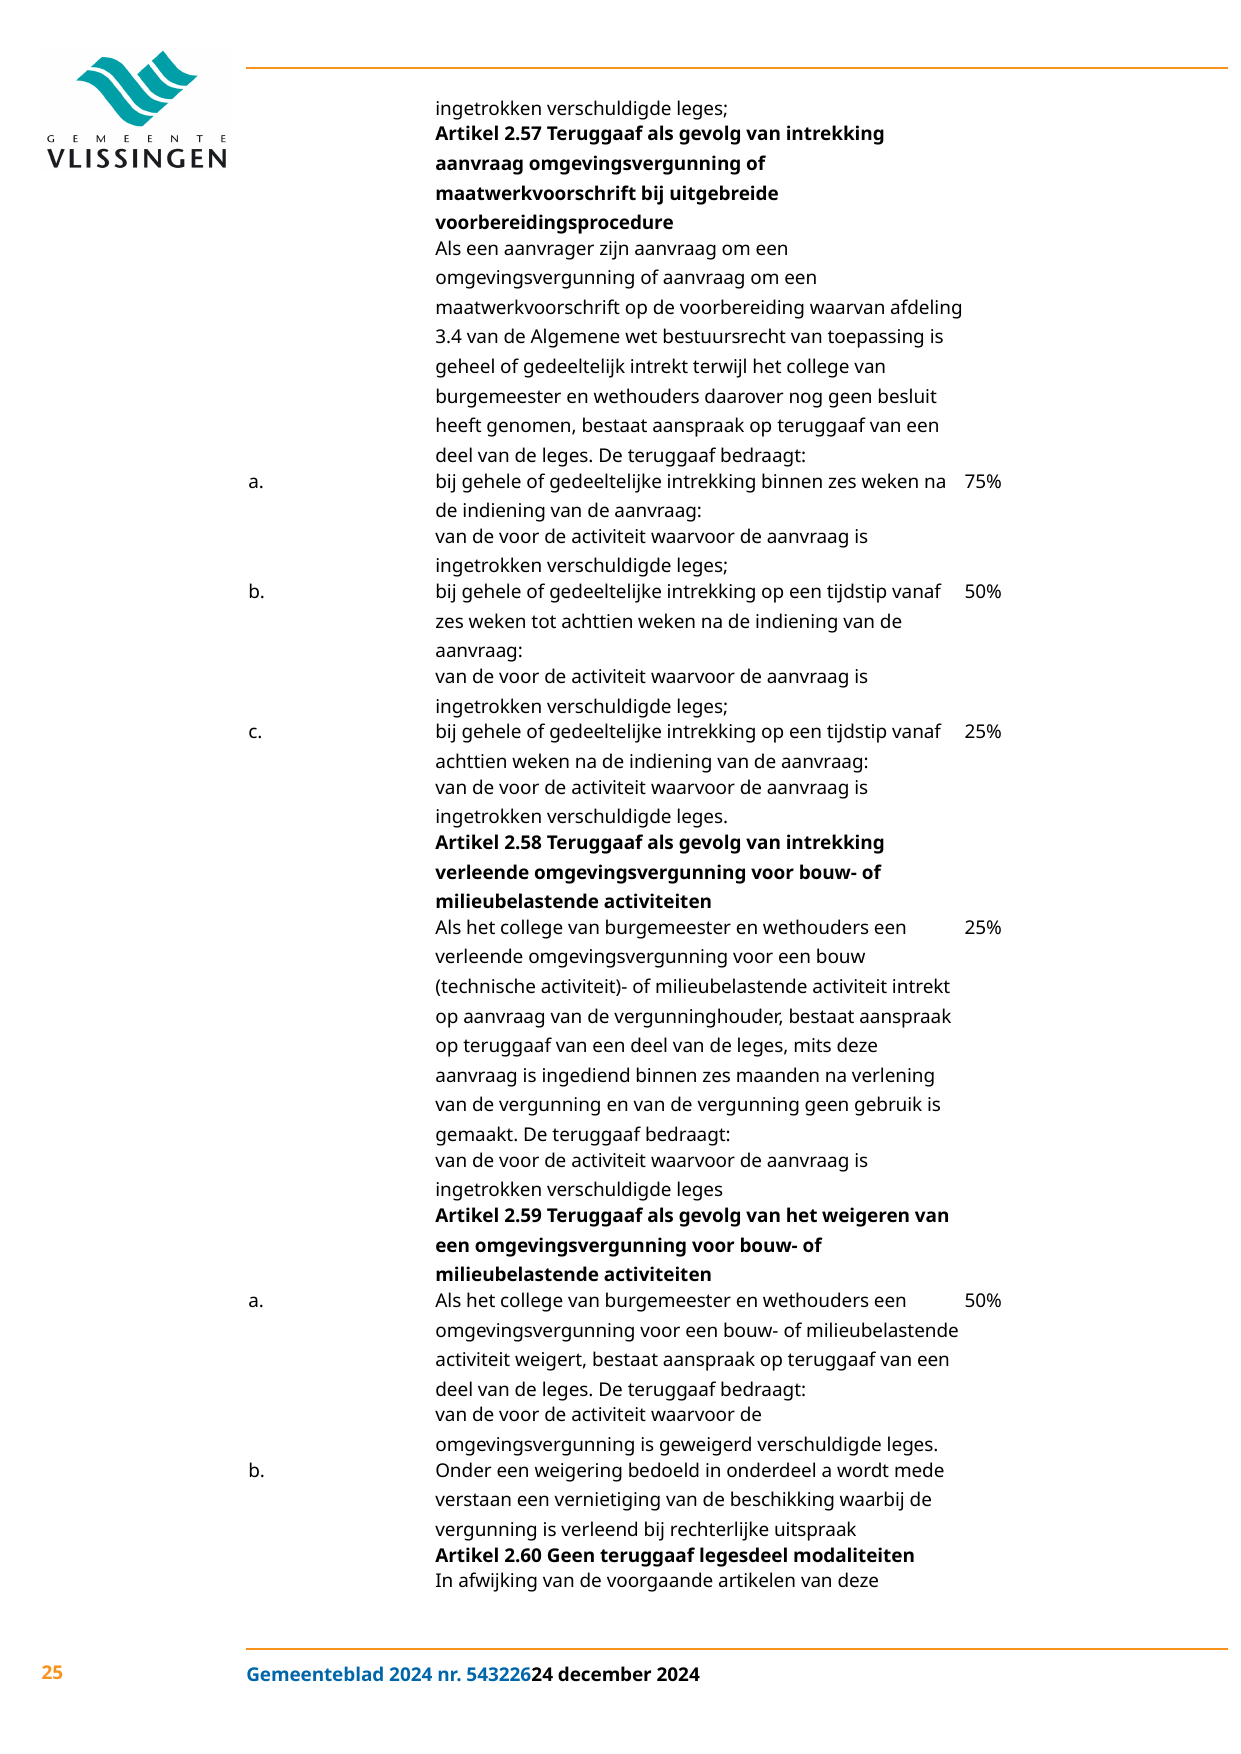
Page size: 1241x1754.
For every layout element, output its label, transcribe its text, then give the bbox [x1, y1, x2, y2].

table_cell [964, 235, 1152, 468]
table_cell Als een aanvrager zijn aanvraag om een omgevingsvergunning of aanvraag om een maatwerkvoorschrift op de voorbereiding waarvan afdeling 3.4 van de Algemene wet bestuursrecht van toepassing is geheel of gedeeltelijk intrekt terwijl het college van burgemeester en wethouders daarover nog geen besluit heeft genomen, bestaat aanspraak op teruggaaf van een deel van de leges. De teruggaaf bedraagt: [435, 235, 964, 468]
table_cell a. [248, 468, 435, 523]
table_cell bij gehele of gedeeltelijke intrekking binnen zes weken na de indiening van de aanvraag: [435, 468, 964, 523]
table_cell [248, 235, 435, 468]
table_cell [964, 1568, 1152, 1593]
table_cell Als het college van burgemeester en wethouders een omgevingsvergunning voor een bouw- of milieubelastende activiteit weigert, bestaat aanspraak op teruggaaf van een deel van de leges. De teruggaaf bedraagt: [435, 1287, 964, 1402]
table_cell [248, 95, 435, 121]
table_cell [964, 1457, 1152, 1542]
table_cell a. [248, 1287, 435, 1402]
table_cell [248, 774, 435, 829]
table_cell [964, 1147, 1152, 1202]
table_cell Artikel 2.58 Teruggaaf als gevolg van intrekking verleende omgevingsvergunning voor bouw- of milieubelastende activiteiten [435, 829, 964, 914]
table_cell [248, 663, 435, 719]
table_cell 50% [964, 579, 1152, 663]
table_cell [248, 121, 435, 235]
table_cell b. [248, 579, 435, 663]
table_cell [248, 1402, 435, 1457]
table_cell van de voor de activiteit waarvoor de aanvraag is ingetrokken verschuldigde leges. [435, 774, 964, 829]
table_cell Artikel 2.57 Teruggaaf als gevolg van intrekking aanvraag omgevingsvergunning of maatwerkvoorschrift bij uitgebreide voorbereidingsprocedure [435, 121, 964, 235]
table_cell [964, 95, 1152, 121]
table_cell b. [248, 1457, 435, 1542]
table_cell van de voor de activiteit waarvoor de aanvraag is ingetrokken verschuldigde leges; [435, 523, 964, 578]
table_cell [248, 1568, 435, 1593]
table_cell c. [248, 719, 435, 774]
table_cell [248, 1202, 435, 1287]
table_cell Als het college van burgemeester en wethouders een verleende omgevingsvergunning voor een bouw (technische activiteit)- of milieubelastende activiteit intrekt op aanvraag van de vergunninghouder, bestaat aanspraak op teruggaaf van een deel van de leges, mits deze aanvraag is ingediend binnen zes maanden na verlening van de vergunning en van de vergunning geen gebruik is gemaakt. De teruggaaf bedraagt: [435, 914, 964, 1147]
picture [41, 47, 231, 172]
table_cell [964, 523, 1152, 578]
table_cell van de voor de activiteit waarvoor de aanvraag is ingetrokken verschuldigde leges [435, 1147, 964, 1202]
table_cell [248, 523, 435, 578]
table_cell van de voor de activiteit waarvoor de omgevingsvergunning is geweigerd verschuldigde leges. [435, 1402, 964, 1457]
table_cell 25% [964, 719, 1152, 774]
table_cell [248, 1542, 435, 1568]
table_cell 25% [964, 914, 1152, 1147]
table_cell [248, 829, 435, 914]
table_cell Artikel 2.59 Teruggaaf als gevolg van het weigeren van een omgevingsvergunning voor bouw- of milieubelastende activiteiten [435, 1202, 964, 1287]
table_cell ingetrokken verschuldigde leges; [435, 95, 964, 121]
table_cell bij gehele of gedeeltelijke intrekking op een tijdstip vanaf zes weken tot achttien weken na de indiening van de aanvraag: [435, 579, 964, 663]
table_cell Onder een weigering bedoeld in onderdeel a wordt mede verstaan een vernietiging van de beschikking waarbij de vergunning is verleend bij rechterlijke uitspraak [435, 1457, 964, 1542]
table_cell In afwijking van de voorgaande artikelen van deze [435, 1568, 964, 1593]
table_cell [964, 1202, 1152, 1287]
table_cell [248, 914, 435, 1147]
table_cell bij gehele of gedeeltelijke intrekking op een tijdstip vanaf achttien weken na de indiening van de aanvraag: [435, 719, 964, 774]
table_cell [964, 1402, 1152, 1457]
table_cell 75% [964, 468, 1152, 523]
table_cell [964, 774, 1152, 829]
table_cell [248, 1147, 435, 1202]
table_cell Artikel 2.60 Geen teruggaaf legesdeel modaliteiten [435, 1542, 964, 1568]
table_cell [964, 121, 1152, 235]
table_cell van de voor de activiteit waarvoor de aanvraag is ingetrokken verschuldigde leges; [435, 663, 964, 719]
table_cell [964, 829, 1152, 914]
table_cell [964, 663, 1152, 719]
table_cell 50% [964, 1287, 1152, 1402]
table_cell [964, 1542, 1152, 1568]
